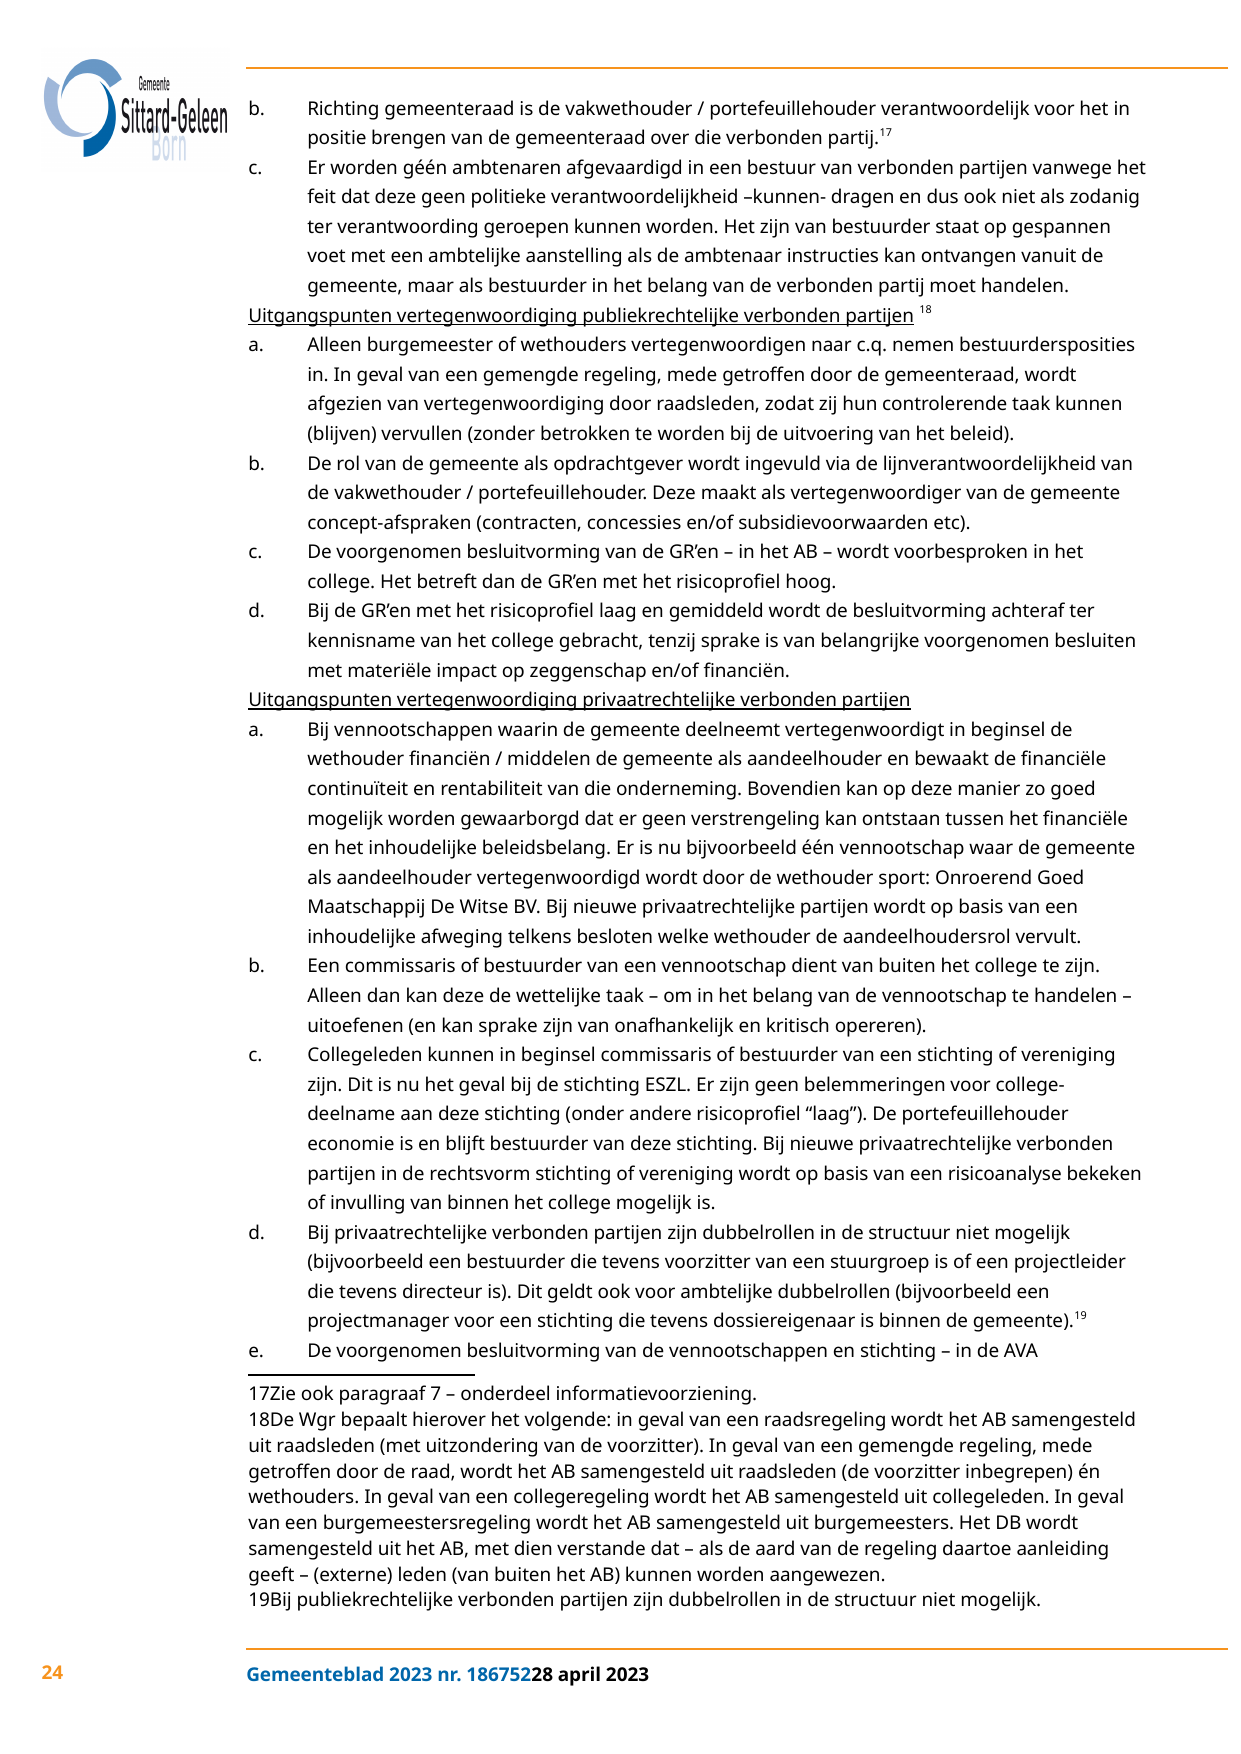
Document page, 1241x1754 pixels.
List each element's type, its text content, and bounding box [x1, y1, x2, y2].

text Uitgangspunten vertegenwoordiging privaatrechtelijke verbonden partijen [248, 686, 1152, 712]
list Richting gemeenteraad is de vakwethouder / portefeuillehouder verantwoordelijk voor het in positie brengen van de gemeenteraad over die verbonden partij. [248, 95, 1152, 150]
list De voorgenomen besluitvorming van de vennootschappen en stichting – in de AVA [248, 1337, 1152, 1363]
picture [41, 47, 231, 172]
list Er worden géén ambtenaren afgevaardigd in een bestuur van verbonden partijen vanwege het feit dat deze geen politieke verantwoordelijkheid –kunnen- dragen en dus ook niet als zodanig ter verantwoording geroepen kunnen worden. Het zijn van bestuurder staat op gespannen voet met een ambtelijke aanstelling als de ambtenaar instructies kan ontvangen vanuit de gemeente, maar als bestuurder in het belang van de verbonden partij moet handelen. [248, 154, 1152, 298]
list Collegeleden kunnen in beginsel commissaris of bestuurder van een stichting of vereniging zijn. Dit is nu het geval bij de stichting ESZL. Er zijn geen belemmeringen voor college-deelname aan deze stichting (onder andere risicoprofiel “laag”). De portefeuillehouder economie is en blijft bestuurder van deze stichting. Bij nieuwe privaatrechtelijke verbonden partijen in de rechtsvorm stichting of vereniging wordt op basis van een risicoanalyse bekeken of invulling van binnen het college mogelijk is. [248, 1041, 1152, 1215]
list Bij privaatrechtelijke verbonden partijen zijn dubbelrollen in de structuur niet mogelijk (bijvoorbeeld een bestuurder die tevens voorzitter van een stuurgroep is of een projectleider die tevens directeur is). Dit geldt ook voor ambtelijke dubbelrollen (bijvoorbeeld een projectmanager voor een stichting die tevens dossiereigenaar is binnen de gemeente). [248, 1219, 1152, 1333]
list Bij de GR’en met het risicoprofiel laag en gemiddeld wordt de besluitvorming achteraf ter kennisname van het college gebracht, tenzij sprake is van belangrijke voorgenomen besluiten met materiële impact op zeggenschap en/of financiën. [248, 598, 1152, 683]
text De Wgr bepaalt hierover het volgende: in geval van een raadsregeling wordt het AB samengesteld uit raadsleden (met uitzondering van de voorzitter). In geval van een gemengde regeling, mede getroffen door de raad, wordt het AB samengesteld uit raadsleden (de voorzitter inbegrepen) én wethouders. In geval van een collegeregeling wordt het AB samengesteld uit collegeleden. In geval van een burgemeestersregeling wordt het AB samengesteld uit burgemeesters. Het DB wordt samengesteld uit het AB, met dien verstande dat – als de aard van de regeling daartoe aanleiding geeft – (externe) leden (van buiten het AB) kunnen worden aangewezen. [248, 1406, 1152, 1586]
list Bij vennootschappen waarin de gemeente deelneemt vertegenwoordigt in beginsel de wethouder financiën / middelen de gemeente als aandeelhouder en bewaakt de financiële continuïteit en rentabiliteit van die onderneming. Bovendien kan op deze manier zo goed mogelijk worden gewaarborgd dat er geen verstrengeling kan ontstaan tussen het financiële en het inhoudelijke beleidsbelang. Er is nu bijvoorbeeld één vennootschap waar de gemeente als aandeelhouder vertegenwoordigd wordt door de wethouder sport: Onroerend Goed Maatschappij De Witse BV. Bij nieuwe privaatrechtelijke partijen wordt op basis van een inhoudelijke afweging telkens besloten welke wethouder de aandeelhoudersrol vervult. [248, 716, 1152, 949]
text Uitgangspunten vertegenwoordiging publiekrechtelijke verbonden partijen [248, 302, 1152, 328]
list Bij publiekrechtelijke verbonden partijen zijn dubbelrollen in de structuur niet mogelijk. [248, 1586, 1152, 1612]
list De voorgenomen besluitvorming van de GR’en – in het AB – wordt voorbesproken in het college. Het betreft dan de GR’en met het risicoprofiel hoog. [248, 538, 1152, 594]
list De rol van de gemeente als opdrachtgever wordt ingevuld via de lijnverantwoordelijkheid van de vakwethouder / portefeuillehouder. Deze maakt als vertegenwoordiger van de gemeente concept-afspraken (contracten, concessies en/of subsidievoorwaarden etc). [248, 450, 1152, 535]
list Alleen burgemeester of wethouders vertegenwoordigen naar c.q. nemen bestuurdersposities in. In geval van een gemengde regeling, mede getroffen door de gemeenteraad, wordt afgezien van vertegenwoordiging door raadsleden, zodat zij hun controlerende taak kunnen (blijven) vervullen (zonder betrokken te worden bij de uitvoering van het beleid). [248, 331, 1152, 446]
list Een commissaris of bestuurder van een vennootschap dient van buiten het college te zijn. Alleen dan kan deze de wettelijke taak – om in het belang van de vennootschap te handelen – uitoefenen (en kan sprake zijn van onafhankelijk en kritisch opereren). [248, 953, 1152, 1038]
list Zie ook paragraaf 7 – onderdeel informatievoorziening. [248, 1381, 1152, 1406]
